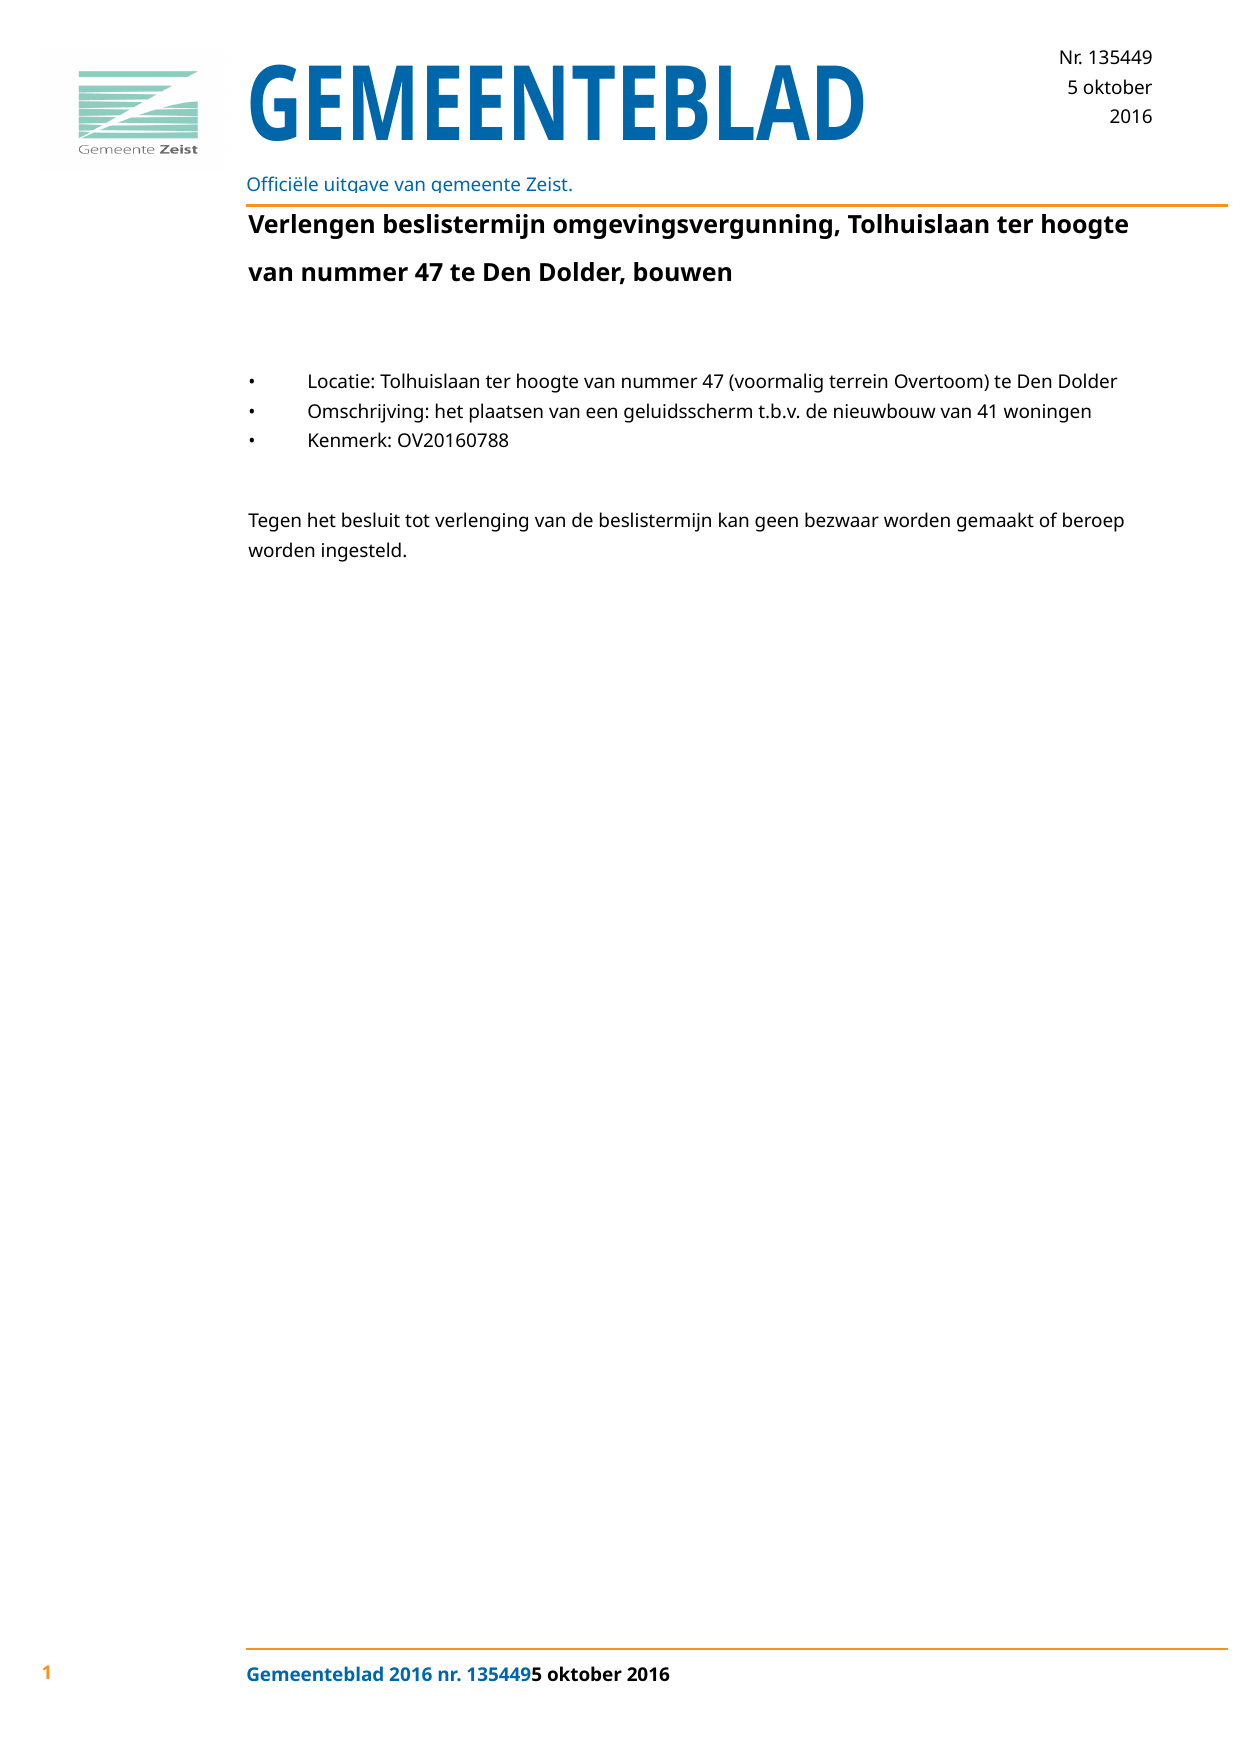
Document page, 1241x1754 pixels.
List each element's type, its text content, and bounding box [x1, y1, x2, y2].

text Verlengen beslistermijn omgevingsvergunning, Tolhuislaan ter hoogte van nummer 47 te Den Dolder, bouwen [248, 207, 1152, 288]
picture [41, 47, 231, 172]
list Kenmerk: OV20160788 [248, 427, 1152, 453]
list Omschrijving: het plaatsen van een geluidsscherm t.b.v. de nieuwbouw van 41 woningen [248, 398, 1152, 424]
list Locatie: Tolhuislaan ter hoogte van nummer 47 (voormalig terrein Overtoom) te Den Dolder [248, 368, 1152, 394]
text Tegen het besluit tot verlenging van de beslistermijn kan geen bezwaar worden gemaakt of beroep worden ingesteld. [248, 507, 1152, 563]
